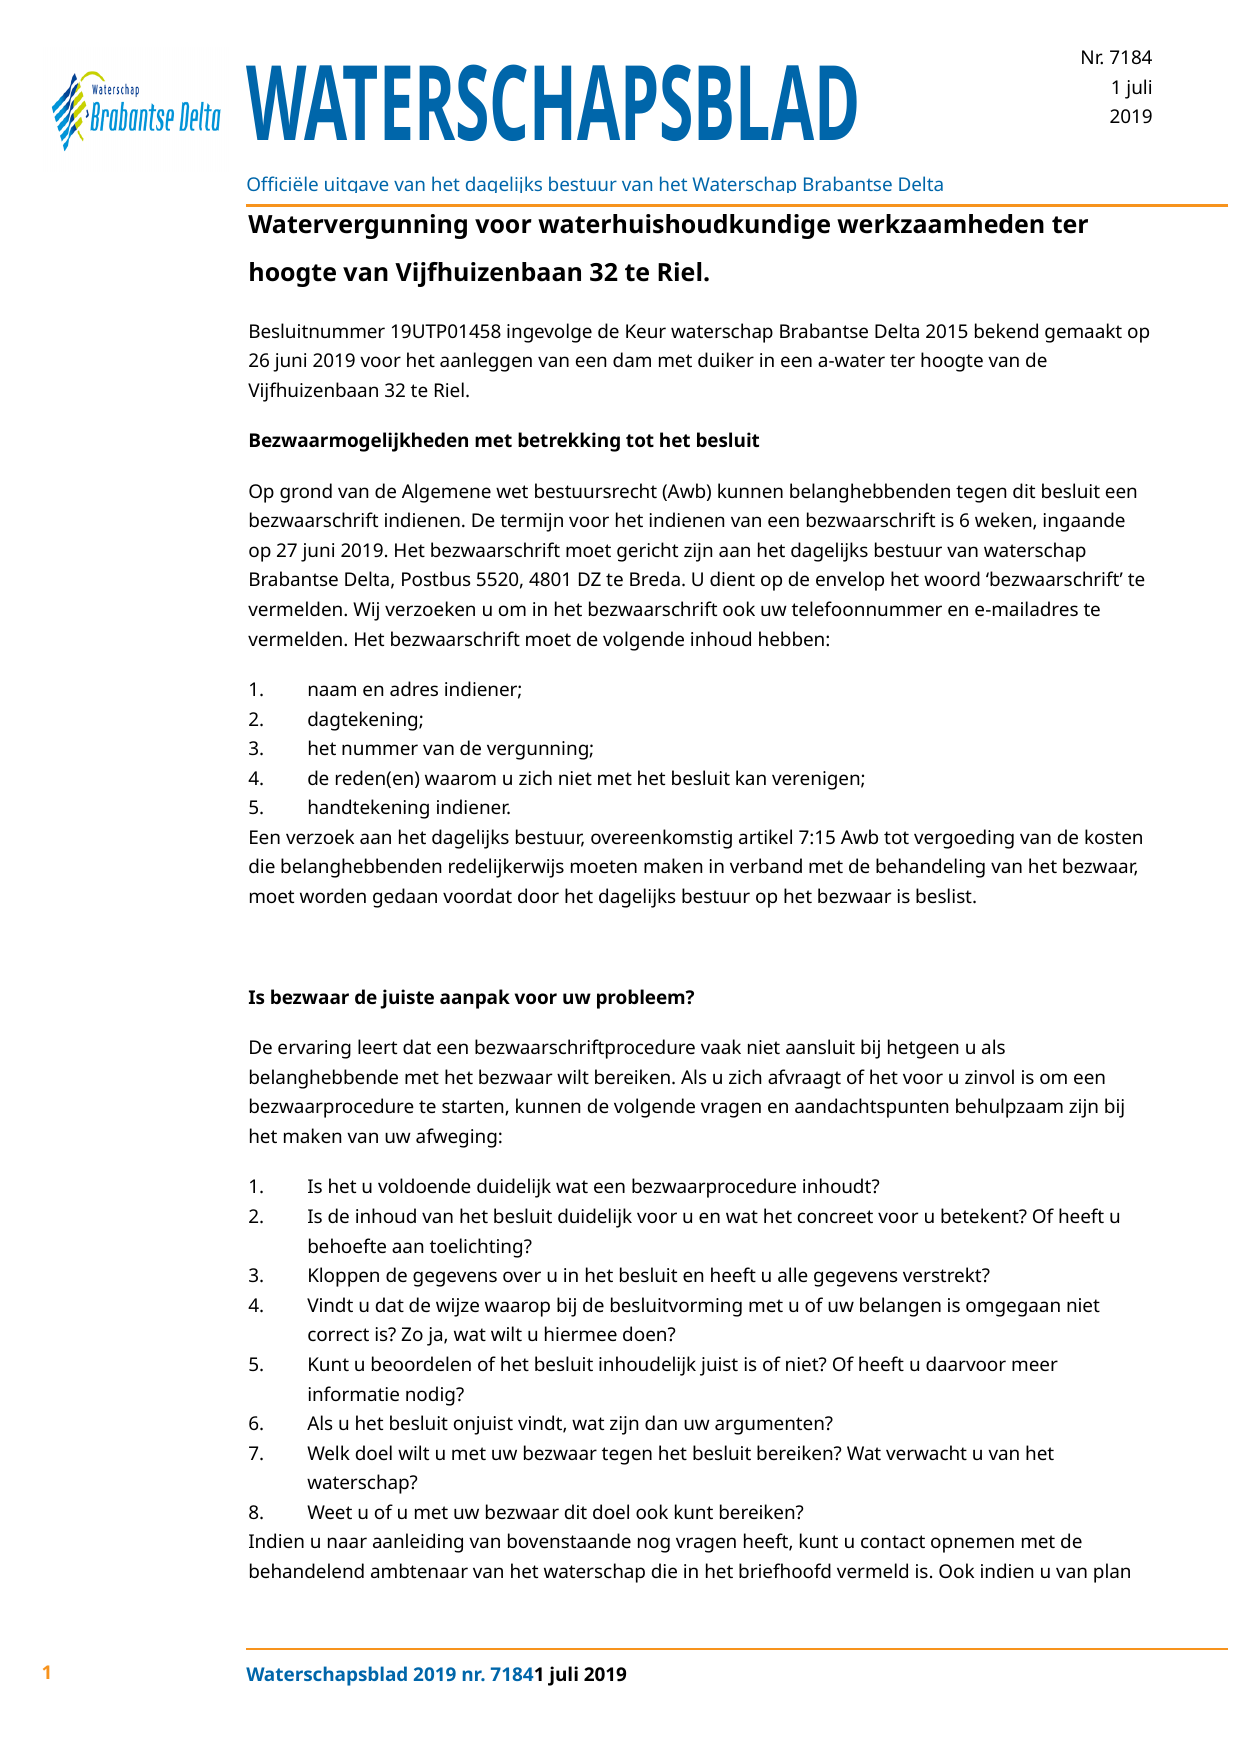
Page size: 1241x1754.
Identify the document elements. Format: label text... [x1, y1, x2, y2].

text Indien u naar aanleiding van bovenstaande nog vragen heeft, kunt u contact opnemen met de behandelend ambtenaar van het waterschap die in het briefhoofd vermeld is. Ook indien u van plan [248, 1529, 1152, 1584]
text Een verzoek aan het dagelijks bestuur, overeenkomstig artikel 7:15 Awb tot vergoeding van de kosten die belanghebbenden redelijkerwijs moeten maken in verband met de behandeling van het bezwaar, moet worden gedaan voordat door het dagelijks bestuur op het bezwaar is beslist. [248, 824, 1152, 909]
list naam en adres indiener; [248, 676, 1152, 702]
text Besluitnummer 19UTP01458 ingevolge de Keur waterschap Brabantse Delta 2015 bekend gemaakt op 26 juni 2019 voor het aanleggen van een dam met duiker in een a-water ter hoogte van de Vijfhuizenbaan 32 te Riel. [248, 318, 1152, 403]
text De ervaring leert dat een bezwaarschriftprocedure vaak niet aansluit bij hetgeen u als belanghebbende met het bezwaar wilt bereiken. Als u zich afvraagt of het voor u zinvol is om een bezwaarprocedure te starten, kunnen de volgende vragen en aandachtspunten behulpzaam zijn bij het maken van uw afweging: [248, 1034, 1152, 1149]
picture [41, 47, 231, 172]
list Als u het besluit onjuist vindt, wat zijn dan uw argumenten? [248, 1410, 1152, 1436]
list dagtekening; [248, 706, 1152, 732]
list Is het u voldoende duidelijk wat een bezwaarprocedure inhoudt? [248, 1174, 1152, 1199]
list handtekening indiener. [248, 794, 1152, 820]
text Is bezwaar de juiste aanpak voor uw probleem? [248, 984, 1152, 1010]
list Welk doel wilt u met uw bezwaar tegen het besluit bereiken? Wat verwacht u van het waterschap? [248, 1440, 1152, 1495]
list de reden(en) waarom u zich niet met het besluit kan verenigen; [248, 765, 1152, 791]
list Kunt u beoordelen of het besluit inhoudelijk juist is of niet? Of heeft u daarvoor meer informatie nodig? [248, 1351, 1152, 1407]
list Vindt u dat de wijze waarop bij de besluitvorming met u of uw belangen is omgegaan niet correct is? Zo ja, wat wilt u hiermee doen? [248, 1292, 1152, 1347]
list Kloppen de gegevens over u in het besluit en heeft u alle gegevens verstrekt? [248, 1262, 1152, 1288]
list Is de inhoud van het besluit duidelijk voor u en wat het concreet voor u betekent? Of heeft u behoefte aan toelichting? [248, 1203, 1152, 1259]
list Weet u of u met uw bezwaar dit doel ook kunt bereiken? [248, 1499, 1152, 1525]
list het nummer van de vergunning; [248, 735, 1152, 761]
text Bezwaarmogelijkheden met betrekking tot het besluit [248, 427, 1152, 453]
text Watervergunning voor waterhuishoudkundige werkzaamheden ter hoogte van Vijfhuizenbaan 32 te Riel. [248, 207, 1152, 288]
text Op grond van de Algemene wet bestuursrecht (Awb) kunnen belanghebbenden tegen dit besluit een bezwaarschrift indienen. De termijn voor het indienen van een bezwaarschrift is 6 weken, ingaande op 27 juni 2019. Het bezwaarschrift moet gericht zijn aan het dagelijks bestuur van waterschap Brabantse Delta, Postbus 5520, 4801 DZ te Breda. U dient op de envelop het woord ‘bezwaarschrift’ te vermelden. Wij verzoeken u om in het bezwaarschrift ook uw telefoonnummer en e‑mailadres te vermelden. Het bezwaarschrift moet de volgende inhoud hebben: [248, 478, 1152, 652]
